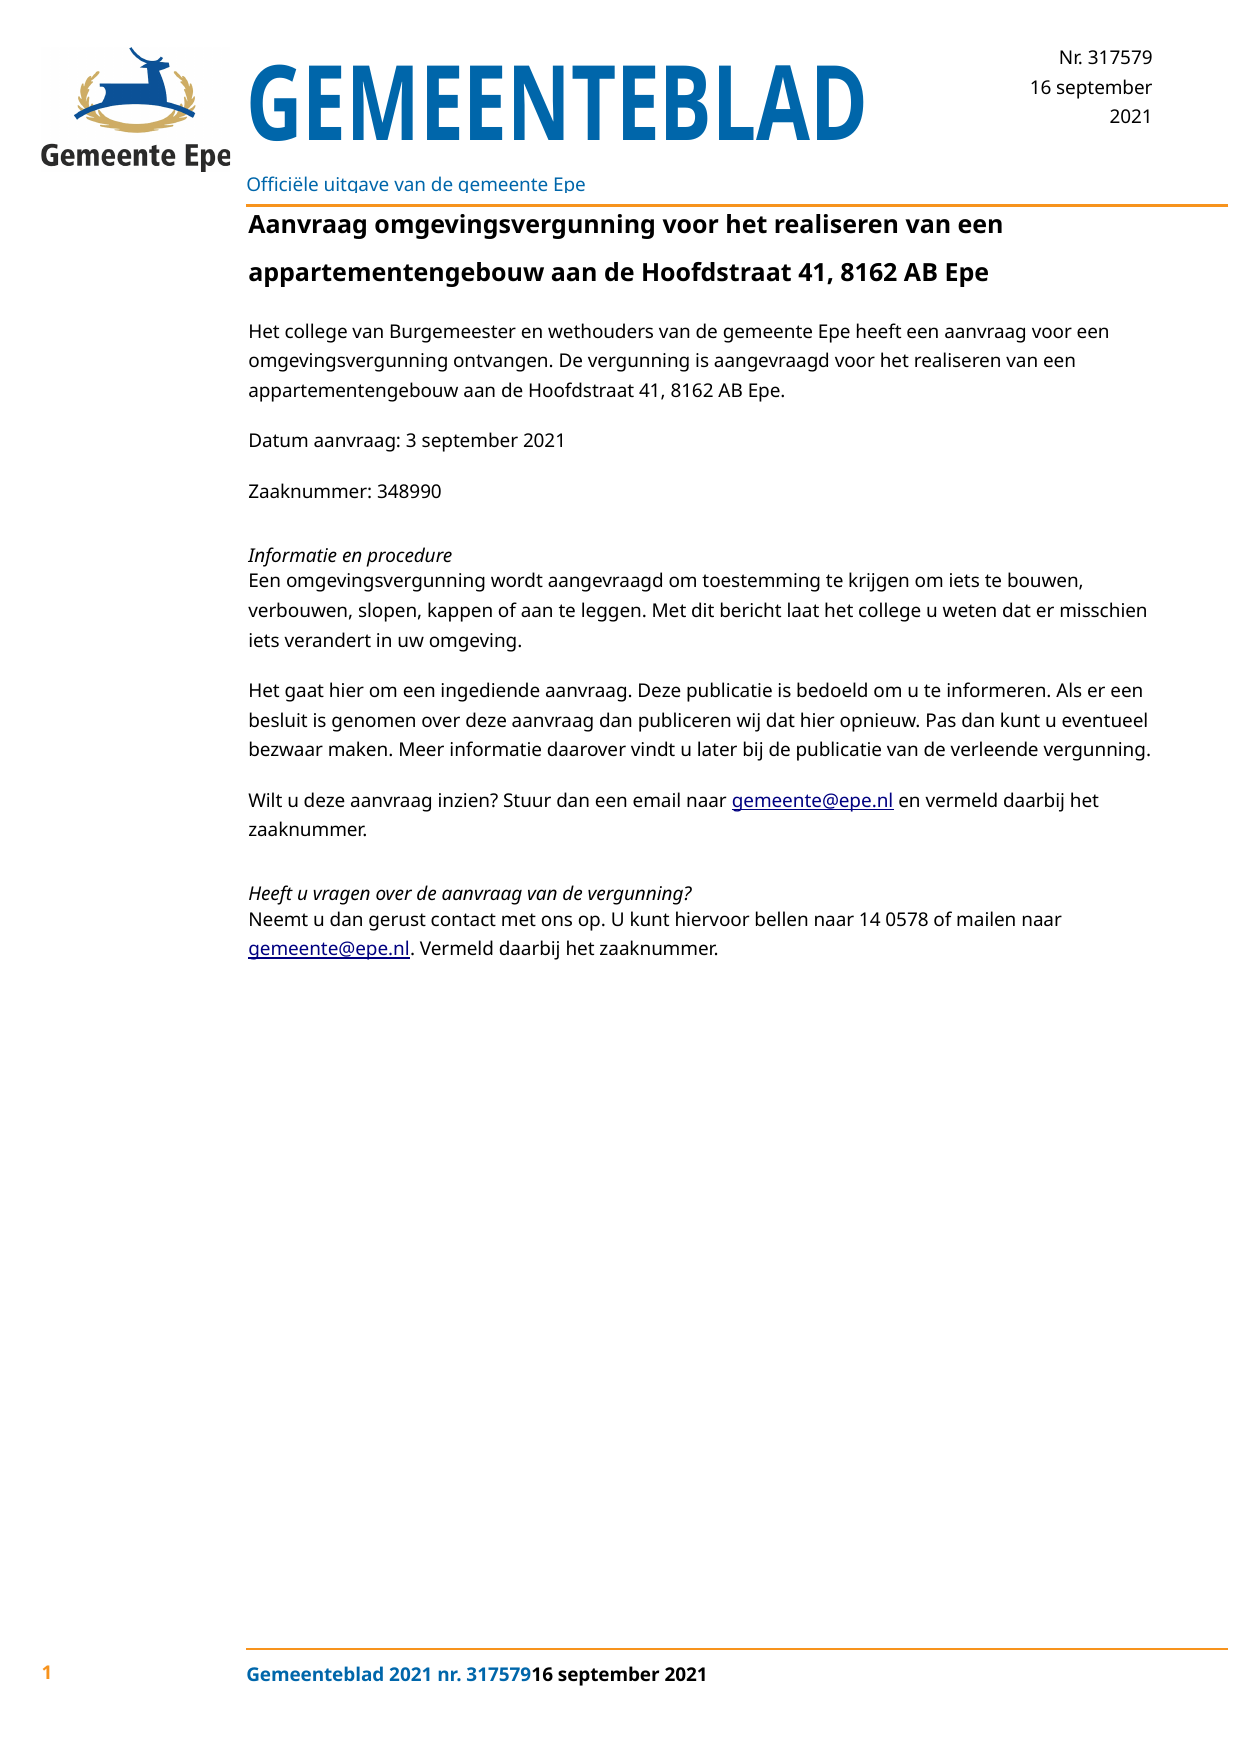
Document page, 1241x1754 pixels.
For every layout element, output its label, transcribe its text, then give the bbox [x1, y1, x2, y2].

text Zaaknummer: 348990 [248, 478, 1152, 504]
text Neemt u dan gerust contact met ons op. U kunt hiervoor bellen naar 14 0578 of mailen naar gemeente@epe.nl. Vermeld daarbij het zaaknummer. [248, 906, 1152, 961]
text Heeft u vragen over de aanvraag van de vergunning? [248, 880, 1152, 906]
text Informatie en procedure [248, 542, 1152, 568]
text Een omgevingsvergunning wordt aangevraagd om toestemming te krijgen om iets te bouwen, verbouwen, slopen, kappen of aan te leggen. Met dit bericht laat het college u weten dat er misschien iets verandert in uw omgeving. [248, 568, 1152, 652]
text Wilt u deze aanvraag inzien? Stuur dan een email naar gemeente@epe.nl en vermeld daarbij het zaaknummer. [248, 787, 1152, 842]
picture [41, 47, 231, 172]
text Het college van Burgemeester en wethouders van de gemeente Epe heeft een aanvraag voor een omgevingsvergunning ontvangen. De vergunning is aangevraagd voor het realiseren van een appartementengebouw aan de Hoofdstraat 41, 8162 AB Epe. [248, 318, 1152, 403]
text Aanvraag omgevingsvergunning voor het realiseren van een appartementengebouw aan de Hoofdstraat 41, 8162 AB Epe [248, 207, 1152, 288]
text Het gaat hier om een ingediende aanvraag. Deze publicatie is bedoeld om u te informeren. Als er een besluit is genomen over deze aanvraag dan publiceren wij dat hier opnieuw. Pas dan kunt u eventueel bezwaar maken. Meer informatie daarover vindt u later bij de publicatie van de verleende vergunning. [248, 677, 1152, 762]
text Datum aanvraag: 3 september 2021 [248, 427, 1152, 453]
